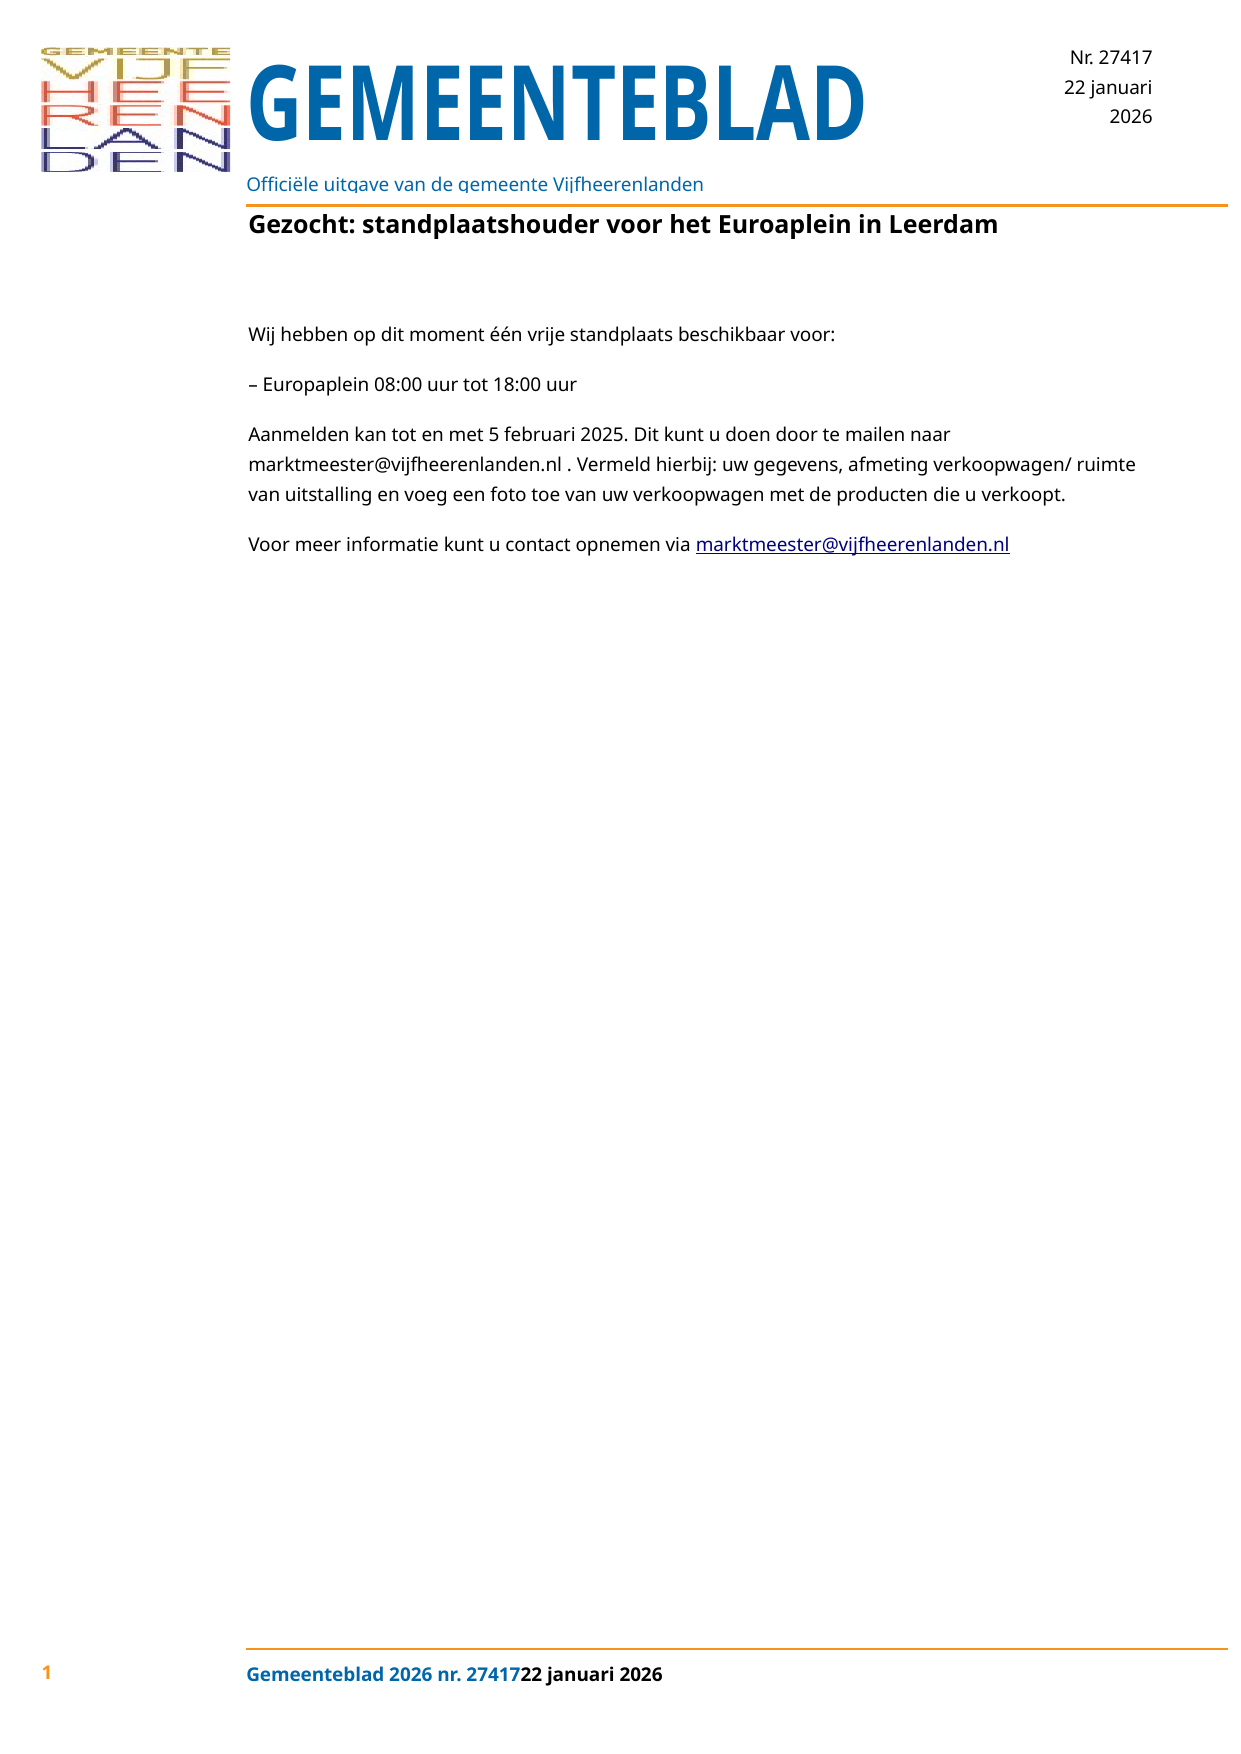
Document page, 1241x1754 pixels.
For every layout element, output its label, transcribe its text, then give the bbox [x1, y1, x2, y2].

text Aanmelden kan tot en met 5 februari 2025. Dit kunt u doen door te mailen naar marktmeester@vijfheerenlanden.nl . Vermeld hierbij: uw gegevens, afmeting verkoopwagen/ ruimte van uitstalling en voeg een foto toe van uw verkoopwagen met de producten die u verkoopt. [248, 422, 1152, 506]
text Gezocht: standplaatshouder voor het Euroaplein in Leerdam [248, 207, 1152, 241]
text Voor meer informatie kunt u contact opnemen via marktmeester@vijfheerenlanden.nl [248, 531, 1152, 557]
text – Europaplein 08:00 uur tot 18:00 uur [248, 371, 1152, 397]
text Wij hebben op dit moment één vrije standplaats beschikbaar voor: [248, 321, 1152, 346]
picture [41, 47, 231, 172]
